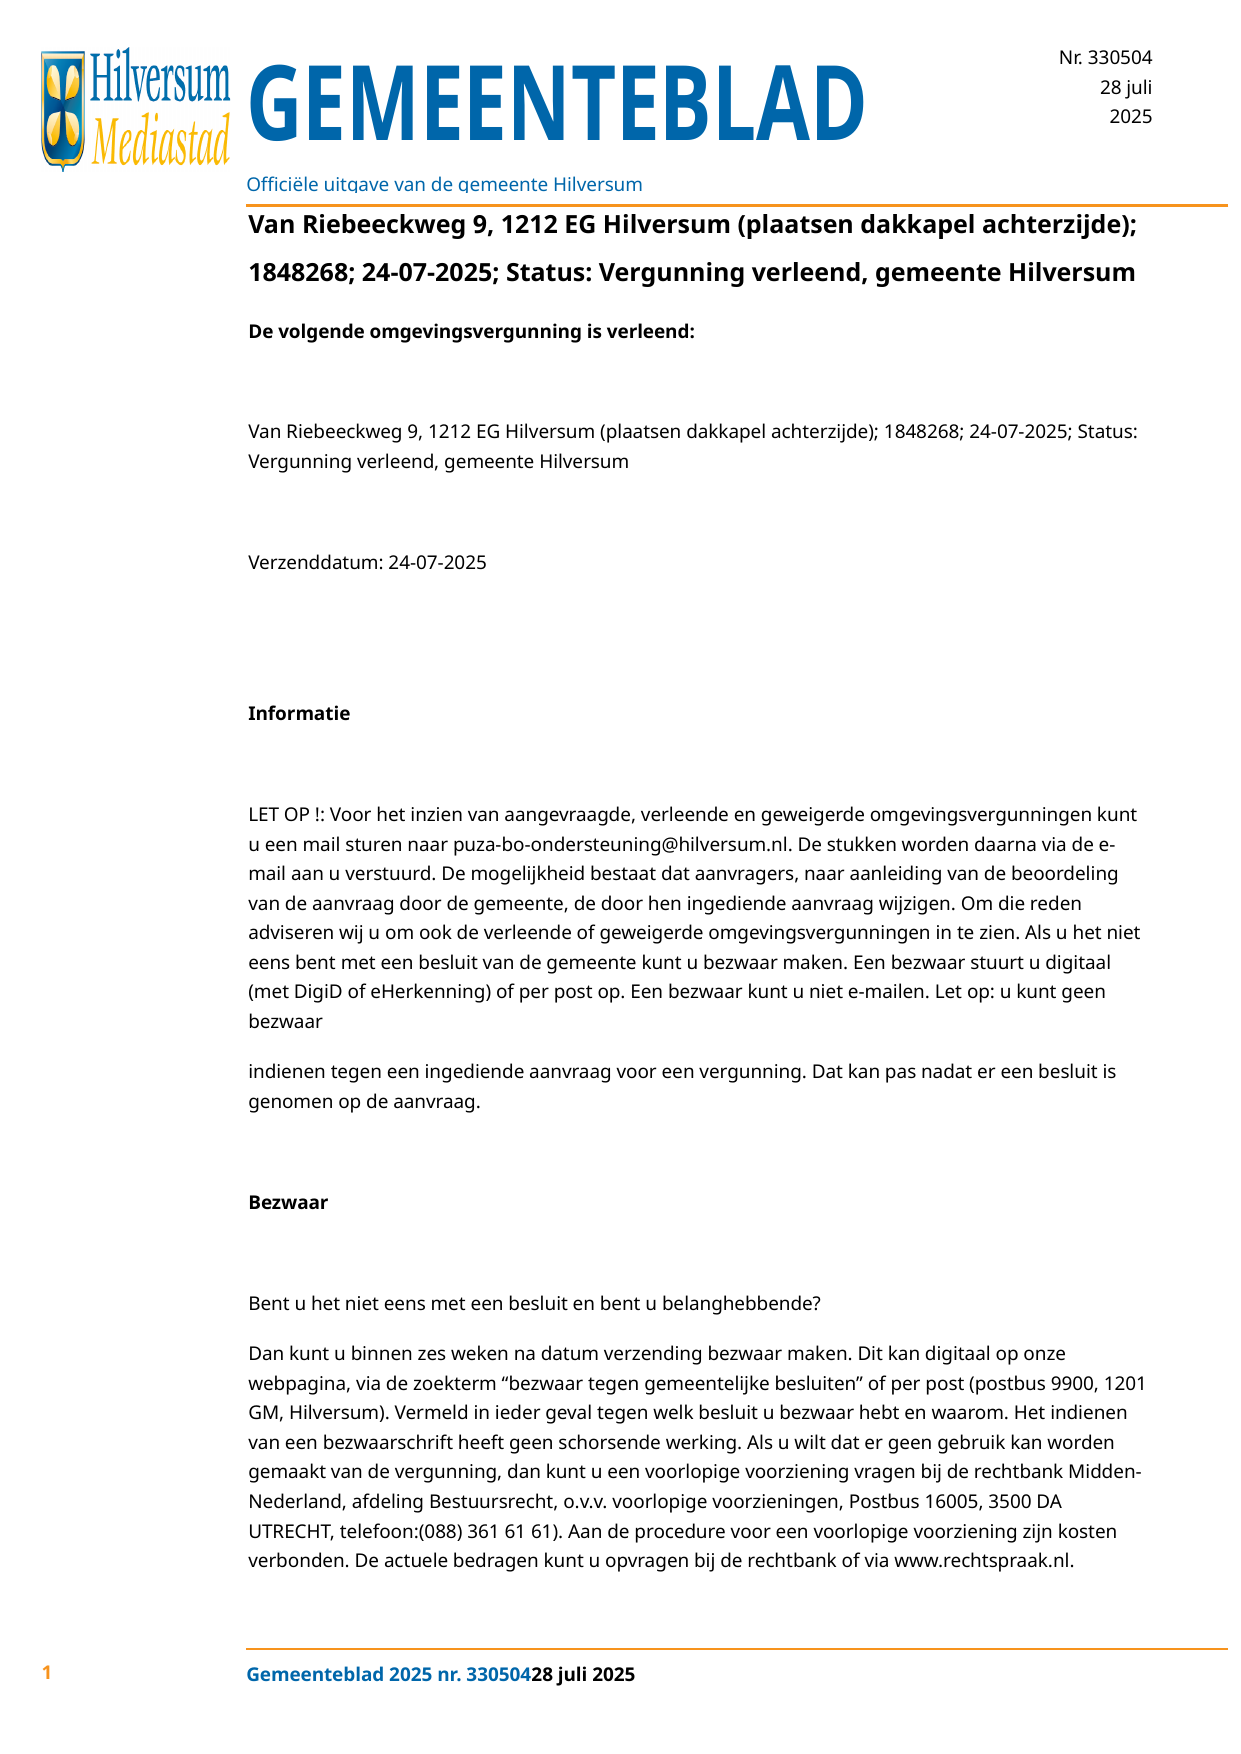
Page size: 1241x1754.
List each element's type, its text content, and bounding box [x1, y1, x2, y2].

text Van Riebeeckweg 9, 1212 EG Hilversum (plaatsen dakkapel achterzijde); 1848268; 24-07-2025; Status: Vergunning verleend, gemeente Hilversum [248, 207, 1152, 288]
text Van Riebeeckweg 9, 1212 EG Hilversum (plaatsen dakkapel achterzijde); 1848268; 24-07-2025; Status: Vergunning verleend, gemeente Hilversum [248, 419, 1152, 474]
text Bent u het niet eens met een besluit en bent u belanghebbende? [248, 1290, 1152, 1316]
text De volgende omgevingsvergunning is verleend: [248, 318, 1152, 344]
picture [41, 47, 231, 172]
text Dan kunt u binnen zes weken na datum verzending bezwaar maken. Dit kan digitaal op onze webpagina, via de zoekterm “bezwaar tegen gemeentelijke besluiten” of per post (postbus 9900, 1201 GM, Hilversum). Vermeld in ieder geval tegen welk besluit u bezwaar hebt en waarom. Het indienen van een bezwaarschrift heeft geen schorsende werking. Als u wilt dat er geen gebruik kan worden gemaakt van de vergunning, dan kunt u een voorlopige voorziening vragen bij de rechtbank Midden-Nederland, afdeling Bestuursrecht, o.v.v. voorlopige voorzieningen, Postbus 16005, 3500 DA UTRECHT, telefoon:(088) 361 61 61). Aan de procedure voor een voorlopige voorziening zijn kosten verbonden. De actuele bedragen kunt u opvragen bij de rechtbank of via www.rechtspraak.nl. [248, 1340, 1152, 1573]
text indienen tegen een ingediende aanvraag voor een vergunning. Dat kan pas nadat er een besluit is genomen op de aanvraag. [248, 1059, 1152, 1114]
text Informatie [248, 700, 1152, 726]
text Bezwaar [248, 1189, 1152, 1215]
text LET OP !: Voor het inzien van aangevraagde, verleende en geweigerde omgevingsvergunningen kunt u een mail sturen naar puza-bo-ondersteuning@hilversum.nl. De stukken worden daarna via de e-mail aan u verstuurd. De mogelijkheid bestaat dat aanvragers, naar aanleiding van de beoordeling van de aanvraag door de gemeente, de door hen ingediende aanvraag wijzigen. Om die reden adviseren wij u om ook de verleende of geweigerde omgevingsvergunningen in te zien. Als u het niet eens bent met een besluit van de gemeente kunt u bezwaar maken. Een bezwaar stuurt u digitaal (met DigiD of eHerkenning) of per post op. Een bezwaar kunt u niet e-mailen. Let op: u kunt geen bezwaar [248, 801, 1152, 1034]
text Verzenddatum: 24-07-2025 [248, 549, 1152, 575]
